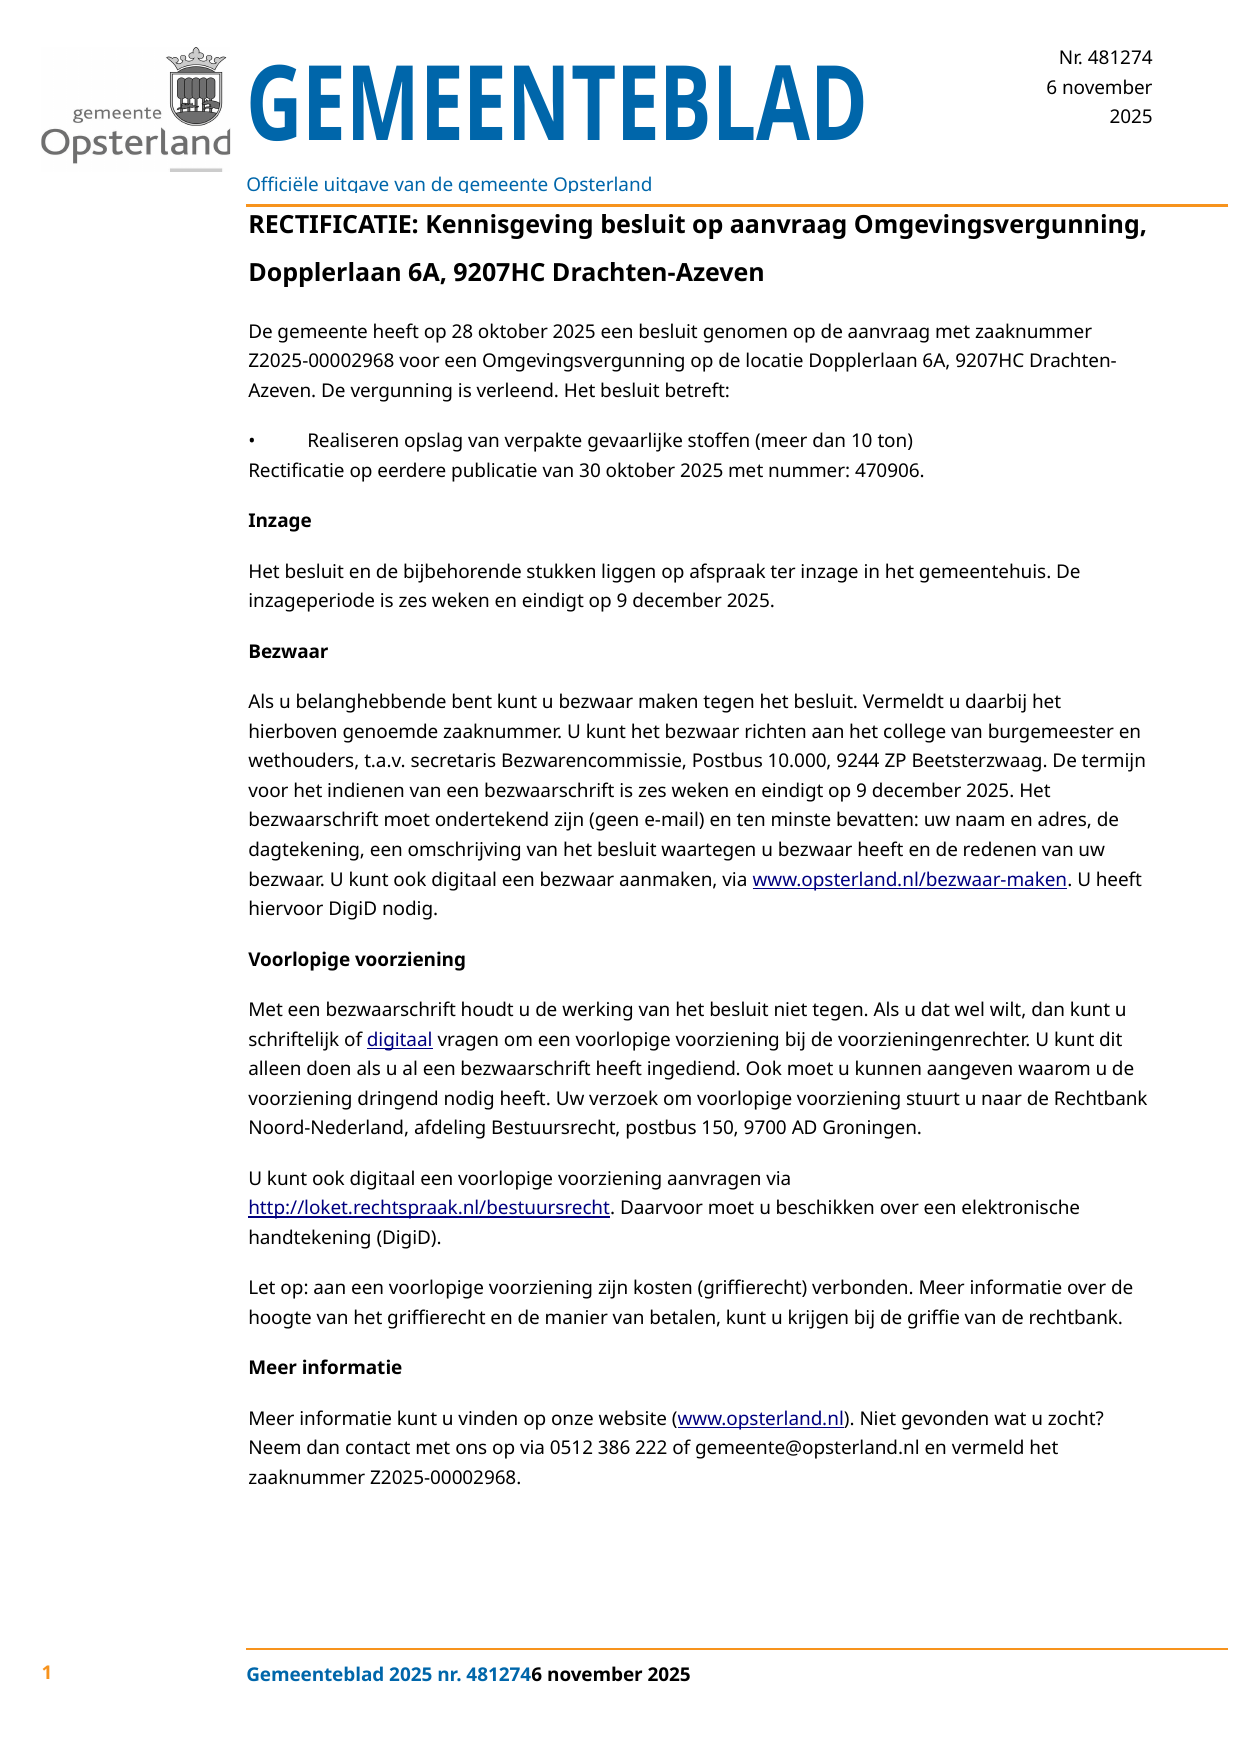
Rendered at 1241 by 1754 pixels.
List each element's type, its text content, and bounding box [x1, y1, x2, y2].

text Meer informatie [248, 1354, 1152, 1380]
text Rectificatie op eerdere publicatie van 30 oktober 2025 met nummer: 470906. [248, 457, 1152, 483]
text U kunt ook digitaal een voorlopige voorziening aanvragen via http://loket.rechtspraak.nl/bestuursrecht. Daarvoor moet u beschikken over een elektronische handtekening (DigiD). [248, 1165, 1152, 1250]
text Meer informatie kunt u vinden op onze website (www.opsterland.nl). Niet gevonden wat u zocht? Neem dan contact met ons op via 0512 386 222 of gemeente@opsterland.nl en vermeld het zaaknummer Z2025-00002968. [248, 1405, 1152, 1490]
text Bezwaar [248, 638, 1152, 664]
text Let op: aan een voorlopige voorziening zijn kosten (griffierecht) verbonden. Meer informatie over de hoogte van het griffierecht en de manier van betalen, kunt u krijgen bij de griffie van de rechtbank. [248, 1274, 1152, 1330]
text Inzage [248, 507, 1152, 533]
picture [41, 47, 231, 172]
text Als u belanghebbende bent kunt u bezwaar maken tegen het besluit. Vermeldt u daarbij het hierboven genoemde zaaknummer. U kunt het bezwaar richten aan het college van burgemeester en wethouders, t.a.v. secretaris Bezwarencommissie, Postbus 10.000, 9244 ZP Beetsterzwaag. De termijn voor het indienen van een bezwaarschrift is zes weken en eindigt op 9 december 2025. Het bezwaarschrift moet ondertekend zijn (geen e-mail) en ten minste bevatten: uw naam en adres, de dagtekening, een omschrijving van het besluit waartegen u bezwaar heeft en de redenen van uw bezwaar. U kunt ook digitaal een bezwaar aanmaken, via www.opsterland.nl/bezwaar-maken. U heeft hiervoor DigiD nodig. [248, 688, 1152, 921]
text RECTIFICATIE: Kennisgeving besluit op aanvraag Omgevingsvergunning, Dopplerlaan 6A, 9207HC Drachten-Azeven [248, 207, 1152, 288]
text Met een bezwaarschrift houdt u de werking van het besluit niet tegen. Als u dat wel wilt, dan kunt u schriftelijk of digitaal vragen om een voorlopige voorziening bij de voorzieningenrechter. U kunt dit alleen doen als u al een bezwaarschrift heeft ingediend. Ook moet u kunnen aangeven waarom u de voorziening dringend nodig heeft. Uw verzoek om voorlopige voorziening stuurt u naar de Rechtbank Noord-Nederland, afdeling Bestuursrecht, postbus 150, 9700 AD Groningen. [248, 996, 1152, 1140]
list Realiseren opslag van verpakte gevaarlijke stoffen (meer dan 10 ton) [248, 427, 1152, 453]
text Voorlopige voorziening [248, 946, 1152, 972]
text Het besluit en de bijbehorende stukken liggen op afspraak ter inzage in het gemeentehuis. De inzageperiode is zes weken en eindigt op 9 december 2025. [248, 558, 1152, 613]
text De gemeente heeft op 28 oktober 2025 een besluit genomen op de aanvraag met zaaknummer Z2025-00002968 voor een Omgevingsvergunning op de locatie Dopplerlaan 6A, 9207HC Drachten-Azeven. De vergunning is verleend. Het besluit betreft: [248, 318, 1152, 403]
